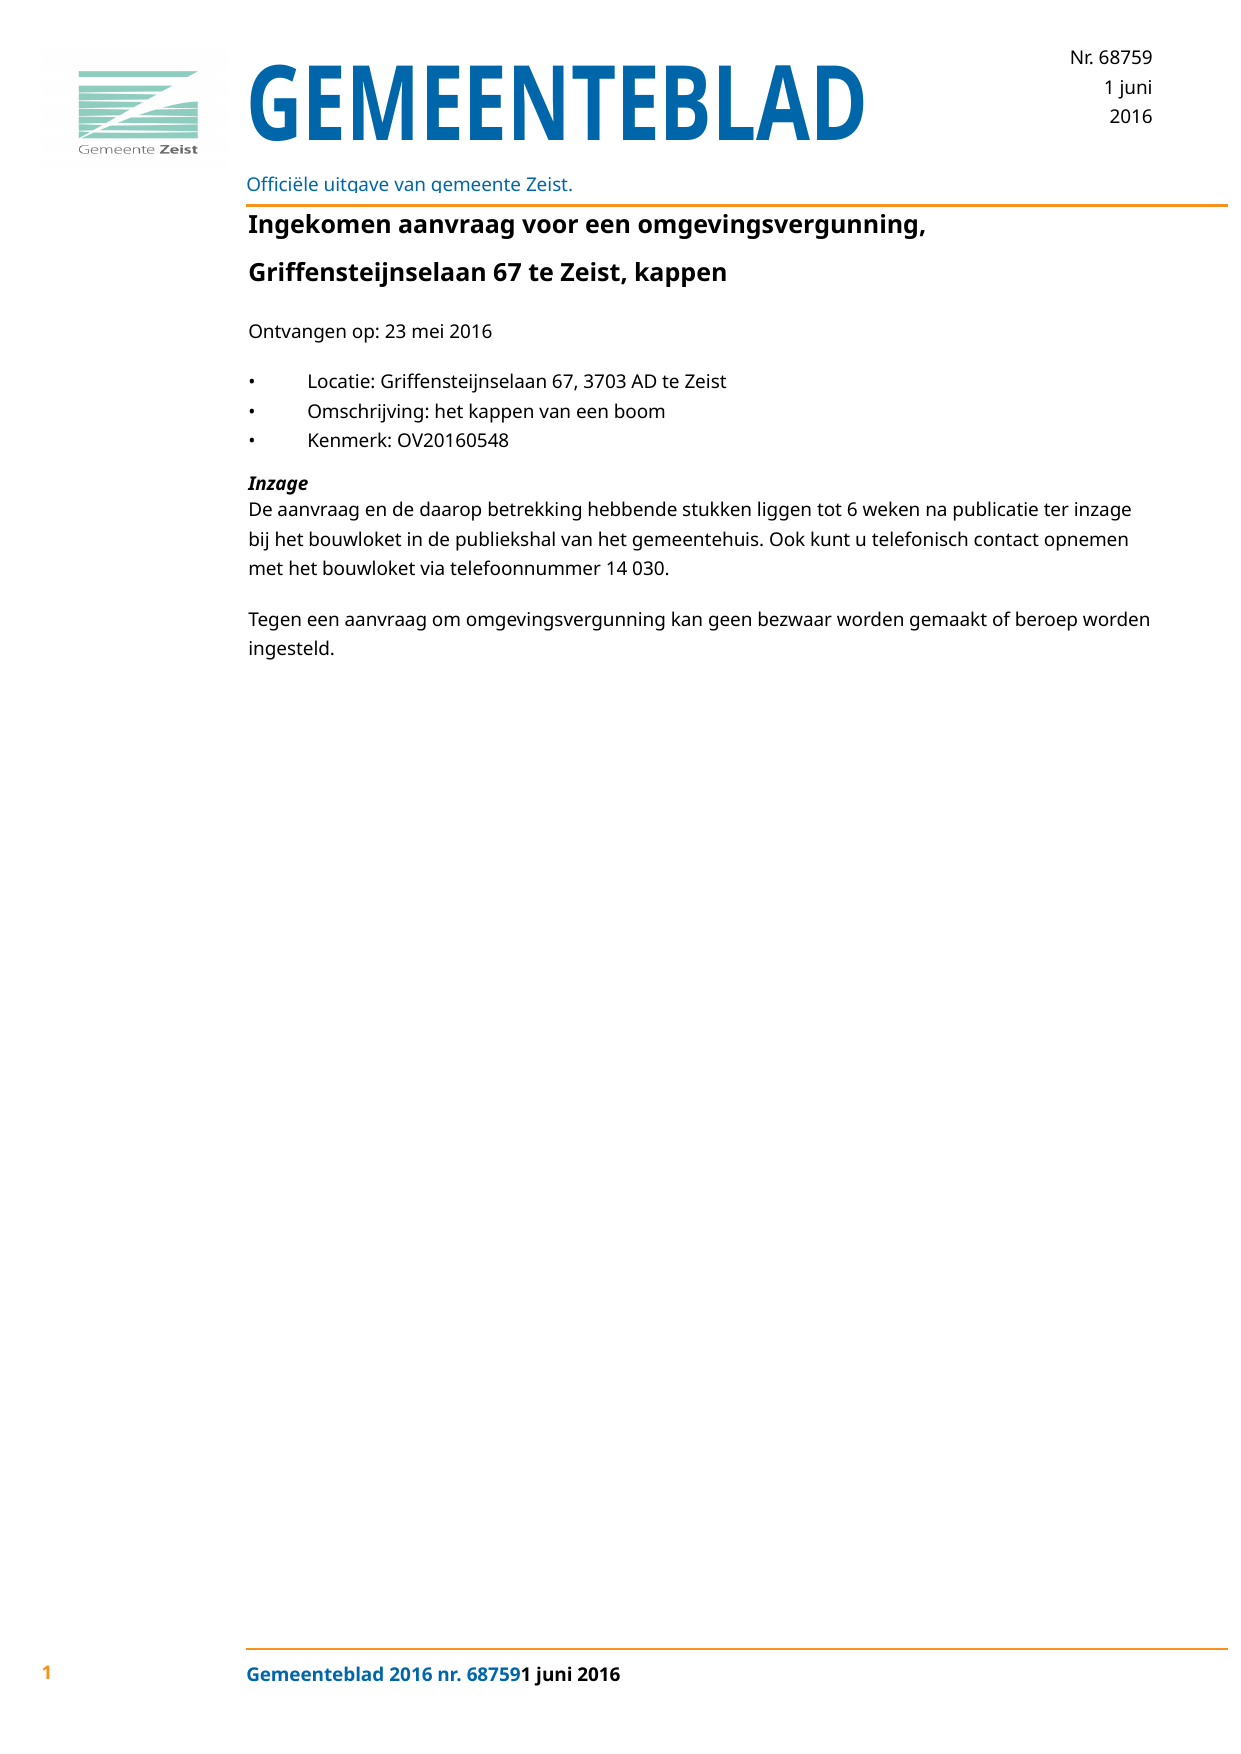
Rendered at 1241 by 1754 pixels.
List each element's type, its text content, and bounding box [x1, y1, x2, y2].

text Inzage [248, 471, 1152, 496]
list Omschrijving: het kappen van een boom [248, 398, 1152, 424]
text Ingekomen aanvraag voor een omgevingsvergunning, Griffensteijnselaan 67 te Zeist, kappen [248, 207, 1152, 288]
text De aanvraag en de daarop betrekking hebbende stukken liggen tot 6 weken na publicatie ter inzage bij het bouwloket in de publiekshal van het gemeentehuis. Ook kunt u telefonisch contact opnemen met het bouwloket via telefoonnummer 14 030. [248, 496, 1152, 581]
list Locatie: Griffensteijnselaan 67, 3703 AD te Zeist [248, 368, 1152, 394]
list Kenmerk: OV20160548 [248, 427, 1152, 453]
picture [41, 47, 231, 172]
text Ontvangen op: 23 mei 2016 [248, 318, 1152, 344]
text Tegen een aanvraag om omgevingsvergunning kan geen bezwaar worden gemaakt of beroep worden ingesteld. [248, 606, 1152, 661]
